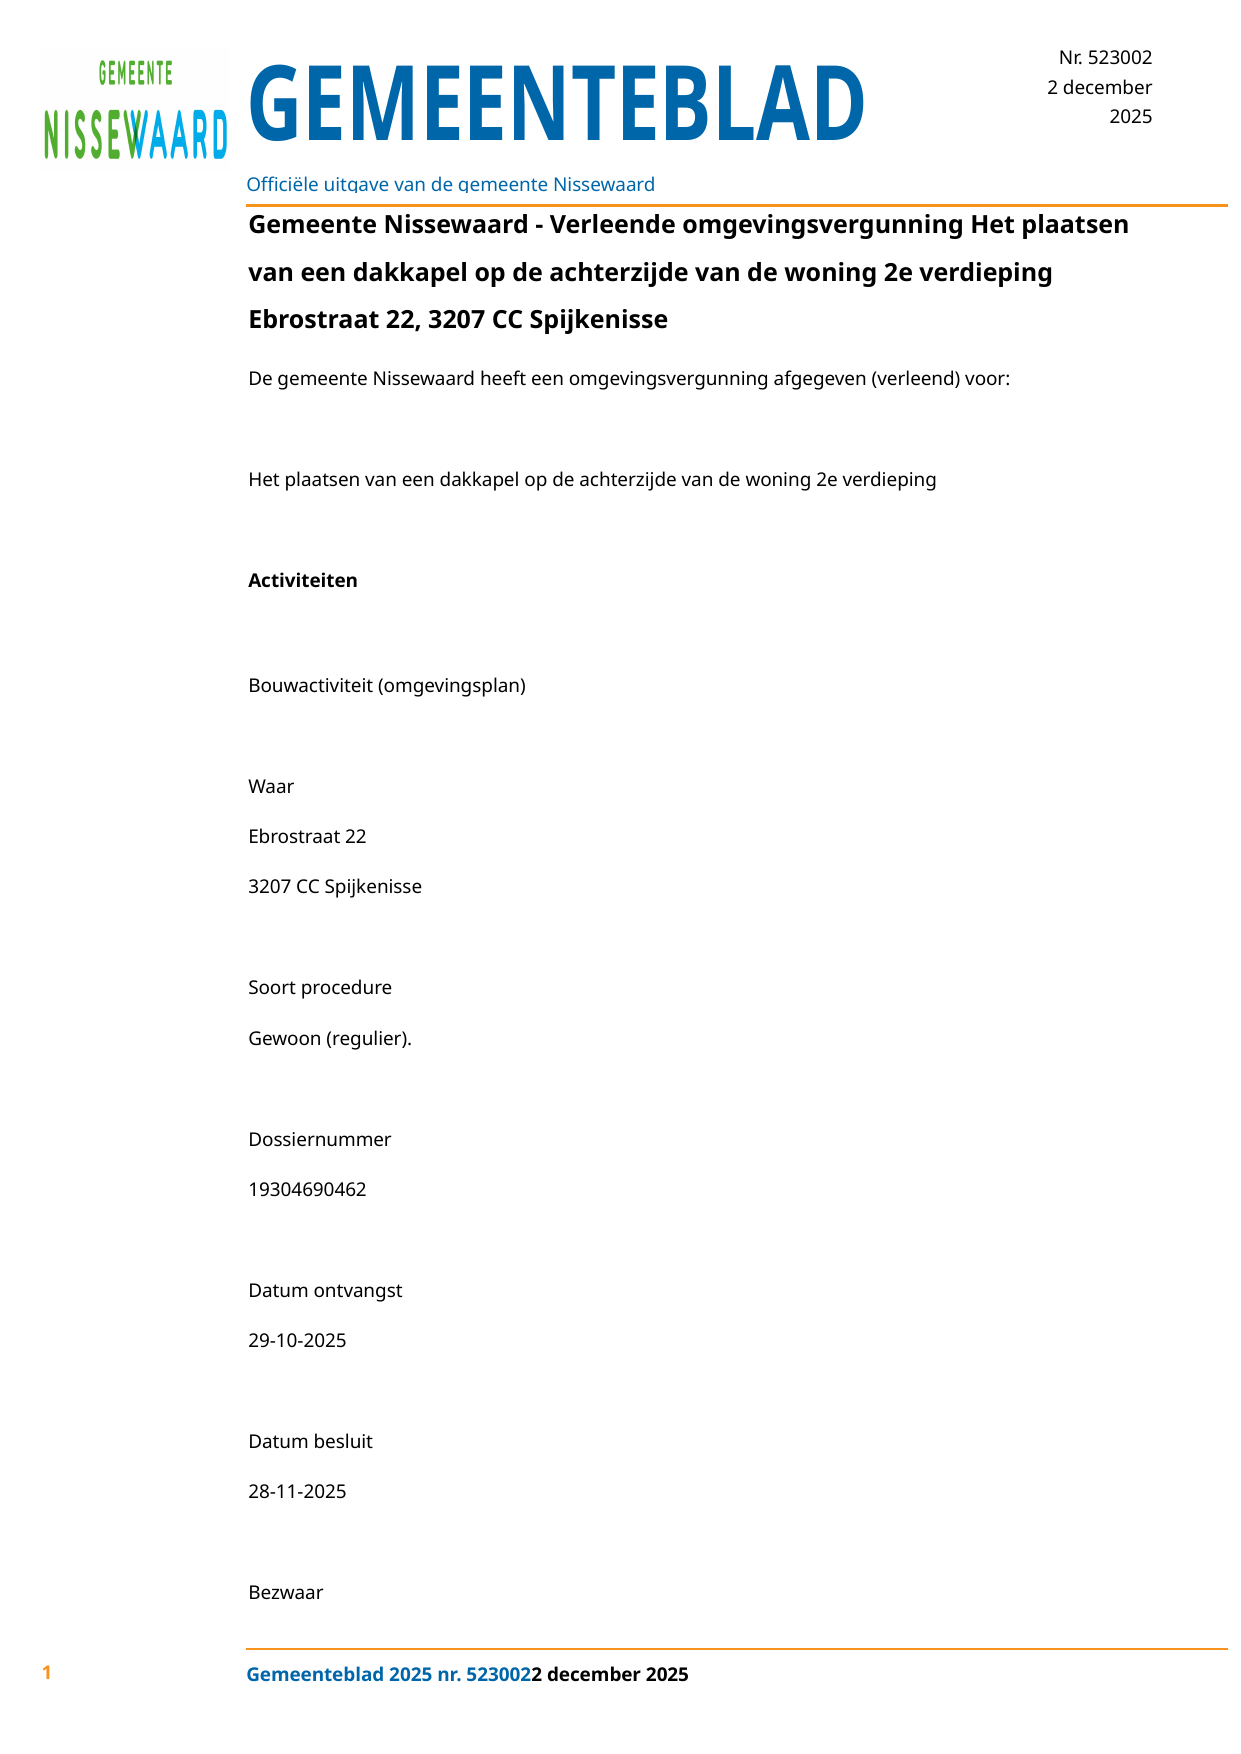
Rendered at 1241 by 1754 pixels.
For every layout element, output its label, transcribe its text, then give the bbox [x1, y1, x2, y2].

text Bouwactiviteit (omgevingsplan) [248, 672, 1152, 698]
text Ebrostraat 22 [248, 823, 1152, 849]
text 3207 CC Spijkenisse [248, 874, 1152, 899]
text 19304690462 [248, 1176, 1152, 1202]
text 29-10-2025 [248, 1327, 1152, 1353]
picture [41, 47, 231, 172]
text Datum ontvangst [248, 1277, 1152, 1303]
text ﻿ [248, 618, 1152, 647]
text Datum besluit [248, 1428, 1152, 1454]
text Waar [248, 773, 1152, 798]
text Gemeente Nissewaard - Verleende omgevingsvergunning Het plaatsen van een dakkapel op de achterzijde van de woning 2e verdieping Ebrostraat 22, 3207 CC Spijkenisse [248, 207, 1152, 336]
text Dossiernummer [248, 1126, 1152, 1151]
text De gemeente Nissewaard heeft een omgevingsvergunning afgegeven (verleend) voor: [248, 366, 1152, 391]
text Gewoon (regulier). [248, 1025, 1152, 1051]
text Soort procedure [248, 974, 1152, 1000]
text Bezwaar [248, 1579, 1152, 1605]
text Activiteiten [248, 567, 1152, 593]
text Het plaatsen van een dakkapel op de achterzijde van de woning 2e verdieping [248, 466, 1152, 492]
text 28-11-2025 [248, 1479, 1152, 1504]
